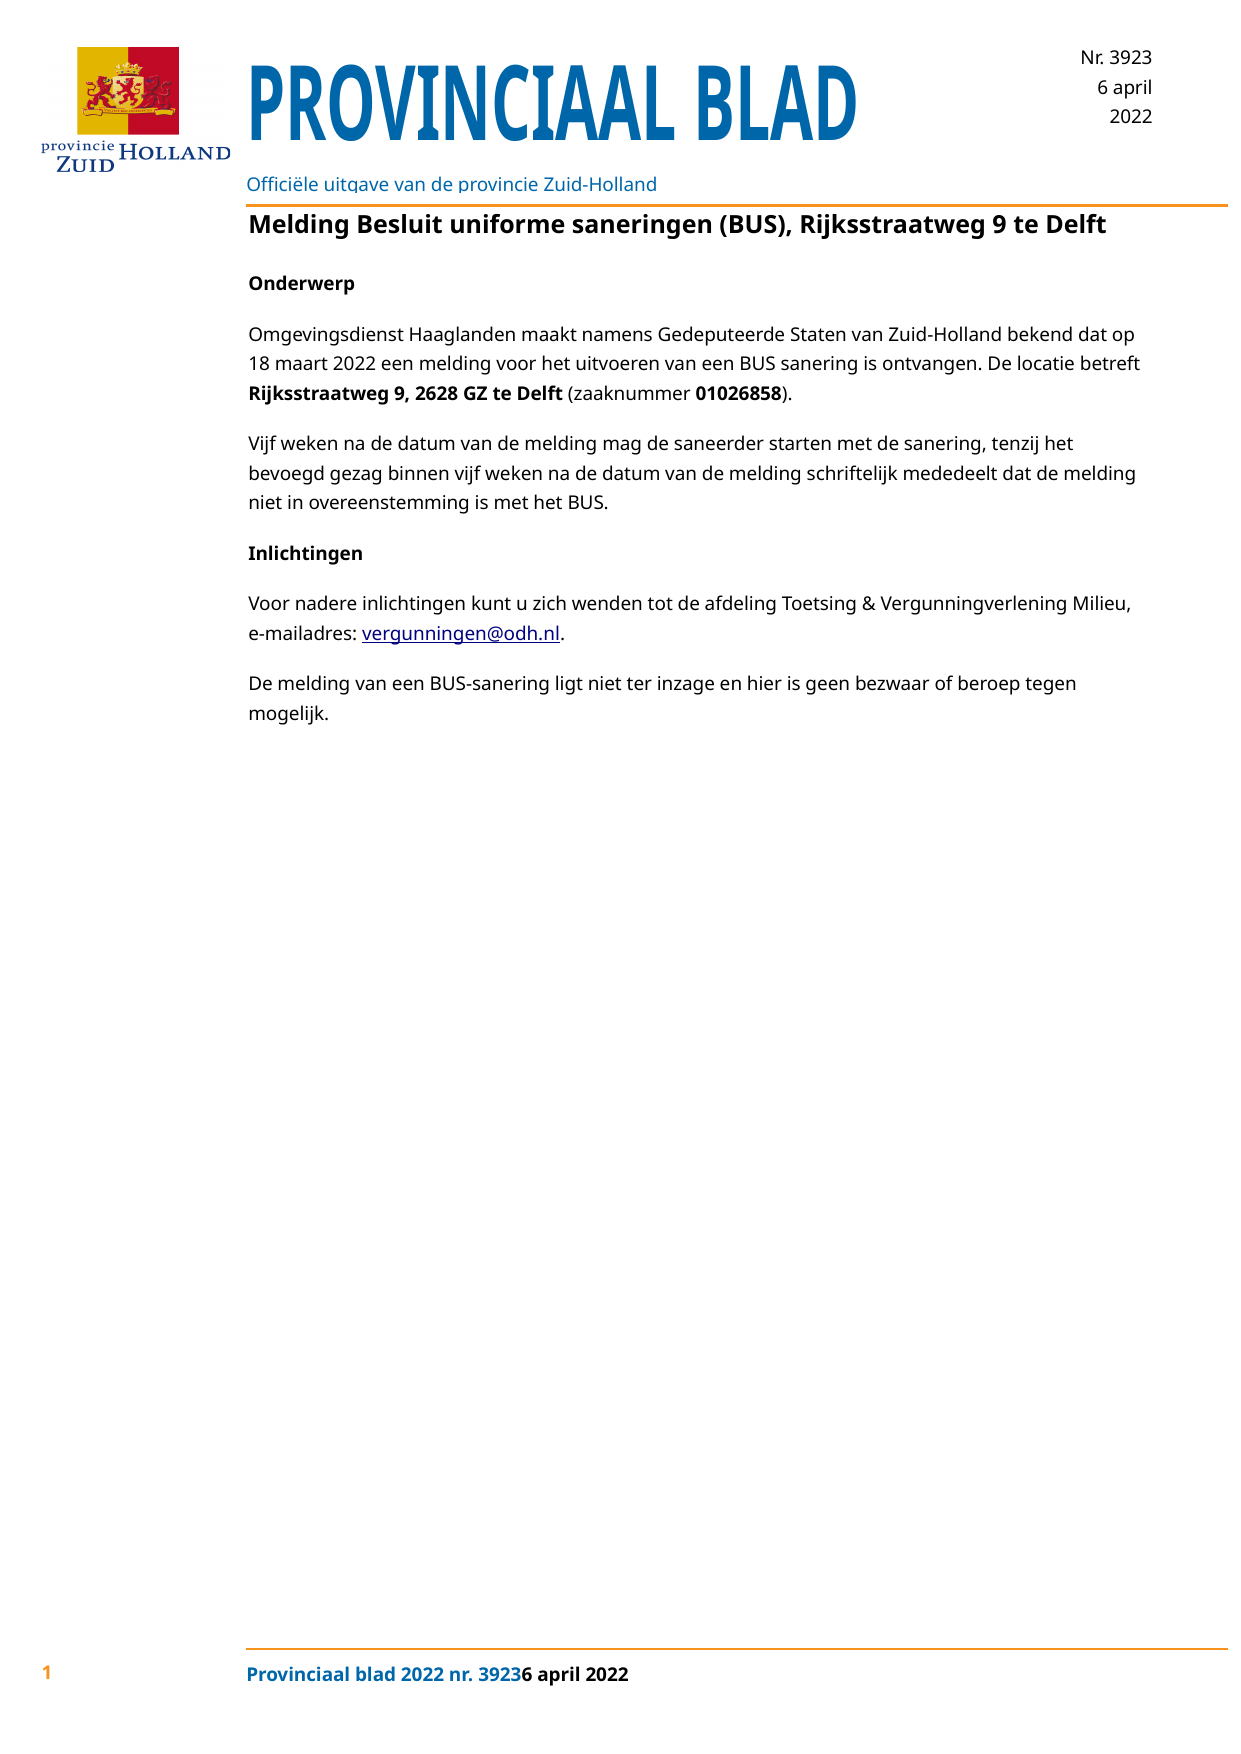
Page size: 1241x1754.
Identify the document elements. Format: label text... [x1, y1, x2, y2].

text Melding Besluit uniforme saneringen (BUS), Rijksstraatweg 9 te Delft [248, 207, 1152, 241]
picture [41, 47, 231, 172]
text De melding van een BUS-sanering ligt niet ter inzage en hier is geen bezwaar of beroep tegen mogelijk. [248, 670, 1152, 726]
text Onderwerp [248, 270, 1152, 296]
text Inlichtingen [248, 540, 1152, 566]
text Vijf weken na de datum van de melding mag de saneerder starten met de sanering, tenzij het bevoegd gezag binnen vijf weken na de datum van de melding schriftelijk mededeelt dat de melding niet in overeenstemming is met het BUS. [248, 430, 1152, 515]
text Voor nadere inlichtingen kunt u zich wenden tot de afdeling Toetsing & Vergunningverlening Milieu, e-mailadres: vergunningen@odh.nl. [248, 590, 1152, 646]
text Omgevingsdienst Haaglanden maakt namens Gedeputeerde Staten van Zuid-Holland bekend dat op 18 maart 2022 een melding voor het uitvoeren van een BUS sanering is ontvangen. De locatie betreft Rijksstraatweg 9, 2628 GZ te Delft (zaaknummer 01026858). [248, 321, 1152, 406]
